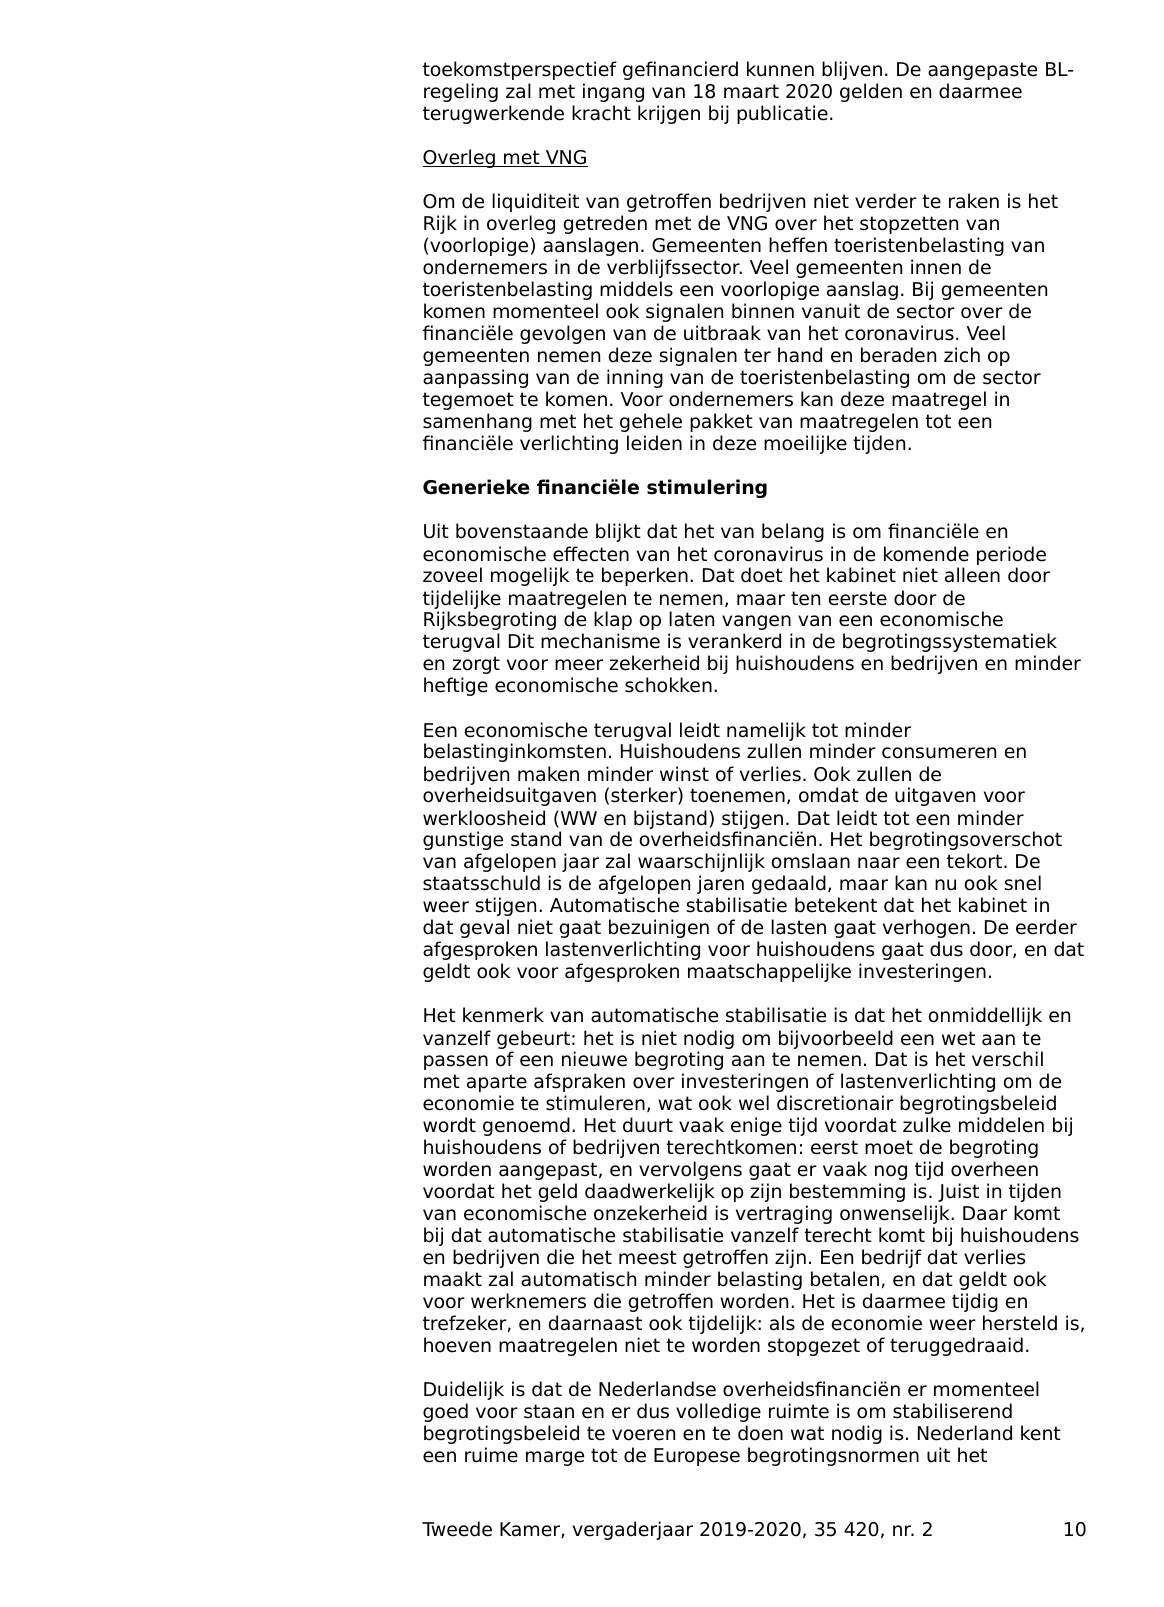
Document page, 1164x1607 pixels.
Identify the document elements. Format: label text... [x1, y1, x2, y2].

text Een economische terugval leidt namelijk tot minder belastinginkomsten. Huishoudens zullen minder consumeren en bedrijven maken minder winst of verlies. Ook zullen de overheidsuitgaven (sterker) toenemen, omdat de uitgaven voor werkloosheid (WW en bijstand) stijgen. Dat leidt tot een minder gunstige stand van de overheidsfinanciën. Het begrotingsoverschot van afgelopen jaar zal waarschijnlijk omslaan naar een tekort. De staatsschuld is de afgelopen jaren gedaald, maar kan nu ook snel weer stijgen. Automatische stabilisatie betekent dat het kabinet in dat geval niet gaat bezuinigen of de lasten gaat verhogen. De eerder afgesproken lastenverlichting voor huishoudens gaat dus door, en dat geldt ook voor afgesproken maatschappelijke investeringen. [422, 719, 1087, 983]
text toekomstperspectief gefinancierd kunnen blijven. De aangepaste BL-regeling zal met ingang van 18 maart 2020 gelden en daarmee terugwerkende kracht krijgen bij publicatie. [422, 59, 1087, 125]
text Het kenmerk van automatische stabilisatie is dat het onmiddellijk en vanzelf gebeurt: het is niet nodig om bijvoorbeeld een wet aan te passen of een nieuwe begroting aan te nemen. Dat is het verschil met aparte afspraken over investeringen of lastenverlichting om de economie te stimuleren, wat ook wel discretionair begrotingsbeleid wordt genoemd. Het duurt vaak enige tijd voordat zulke middelen bij huishoudens of bedrijven terechtkomen: eerst moet de begroting worden aangepast, en vervolgens gaat er vaak nog tijd overheen voordat het geld daadwerkelijk op zijn bestemming is. Juist in tijden van economische onzekerheid is vertraging onwenselijk. Daar komt bij dat automatische stabilisatie vanzelf terecht komt bij huishoudens en bedrijven die het meest getroffen zijn. Een bedrijf dat verlies maakt zal automatisch minder belasting betalen, en dat geldt ook voor werknemers die getroffen worden. Het is daarmee tijdig en trefzeker, en daarnaast ook tijdelijk: als de economie weer hersteld is, hoeven maatregelen niet te worden stopgezet of teruggedraaid. [422, 1005, 1087, 1357]
subtitle Overleg met VNG [422, 147, 1087, 169]
text Uit bovenstaande blijkt dat het van belang is om financiële en economische effecten van het coronavirus in de komende periode zoveel mogelijk te beperken. Dat doet het kabinet niet alleen door tijdelijke maatregelen te nemen, maar ten eerste door de Rijksbegroting de klap op laten vangen van een economische terugval Dit mechanisme is verankerd in de begrotingssystematiek en zorgt voor meer zekerheid bij huishoudens en bedrijven en minder heftige economische schokken. [422, 521, 1087, 697]
text Duidelijk is dat de Nederlandse overheidsfinanciën er momenteel goed voor staan en er dus volledige ruimte is om stabiliserend begrotingsbeleid te voeren en te doen wat nodig is. Nederland kent een ruime marge tot de Europese begrotingsnormen uit het [422, 1379, 1087, 1467]
subtitle Generieke financiële stimulering [422, 477, 1087, 499]
text Om de liquiditeit van getroffen bedrijven niet verder te raken is het Rijk in overleg getreden met de VNG over het stopzetten van (voorlopige) aanslagen. Gemeenten heffen toeristenbelasting van ondernemers in de verblijfssector. Veel gemeenten innen de toeristenbelasting middels een voorlopige aanslag. Bij gemeenten komen momenteel ook signalen binnen vanuit de sector over de financiële gevolgen van de uitbraak van het coronavirus. Veel gemeenten nemen deze signalen ter hand en beraden zich op aanpassing van de inning van de toeristenbelasting om de sector tegemoet te komen. Voor ondernemers kan deze maatregel in samenhang met het gehele pakket van maatregelen tot een financiële verlichting leiden in deze moeilijke tijden. [422, 191, 1087, 455]
